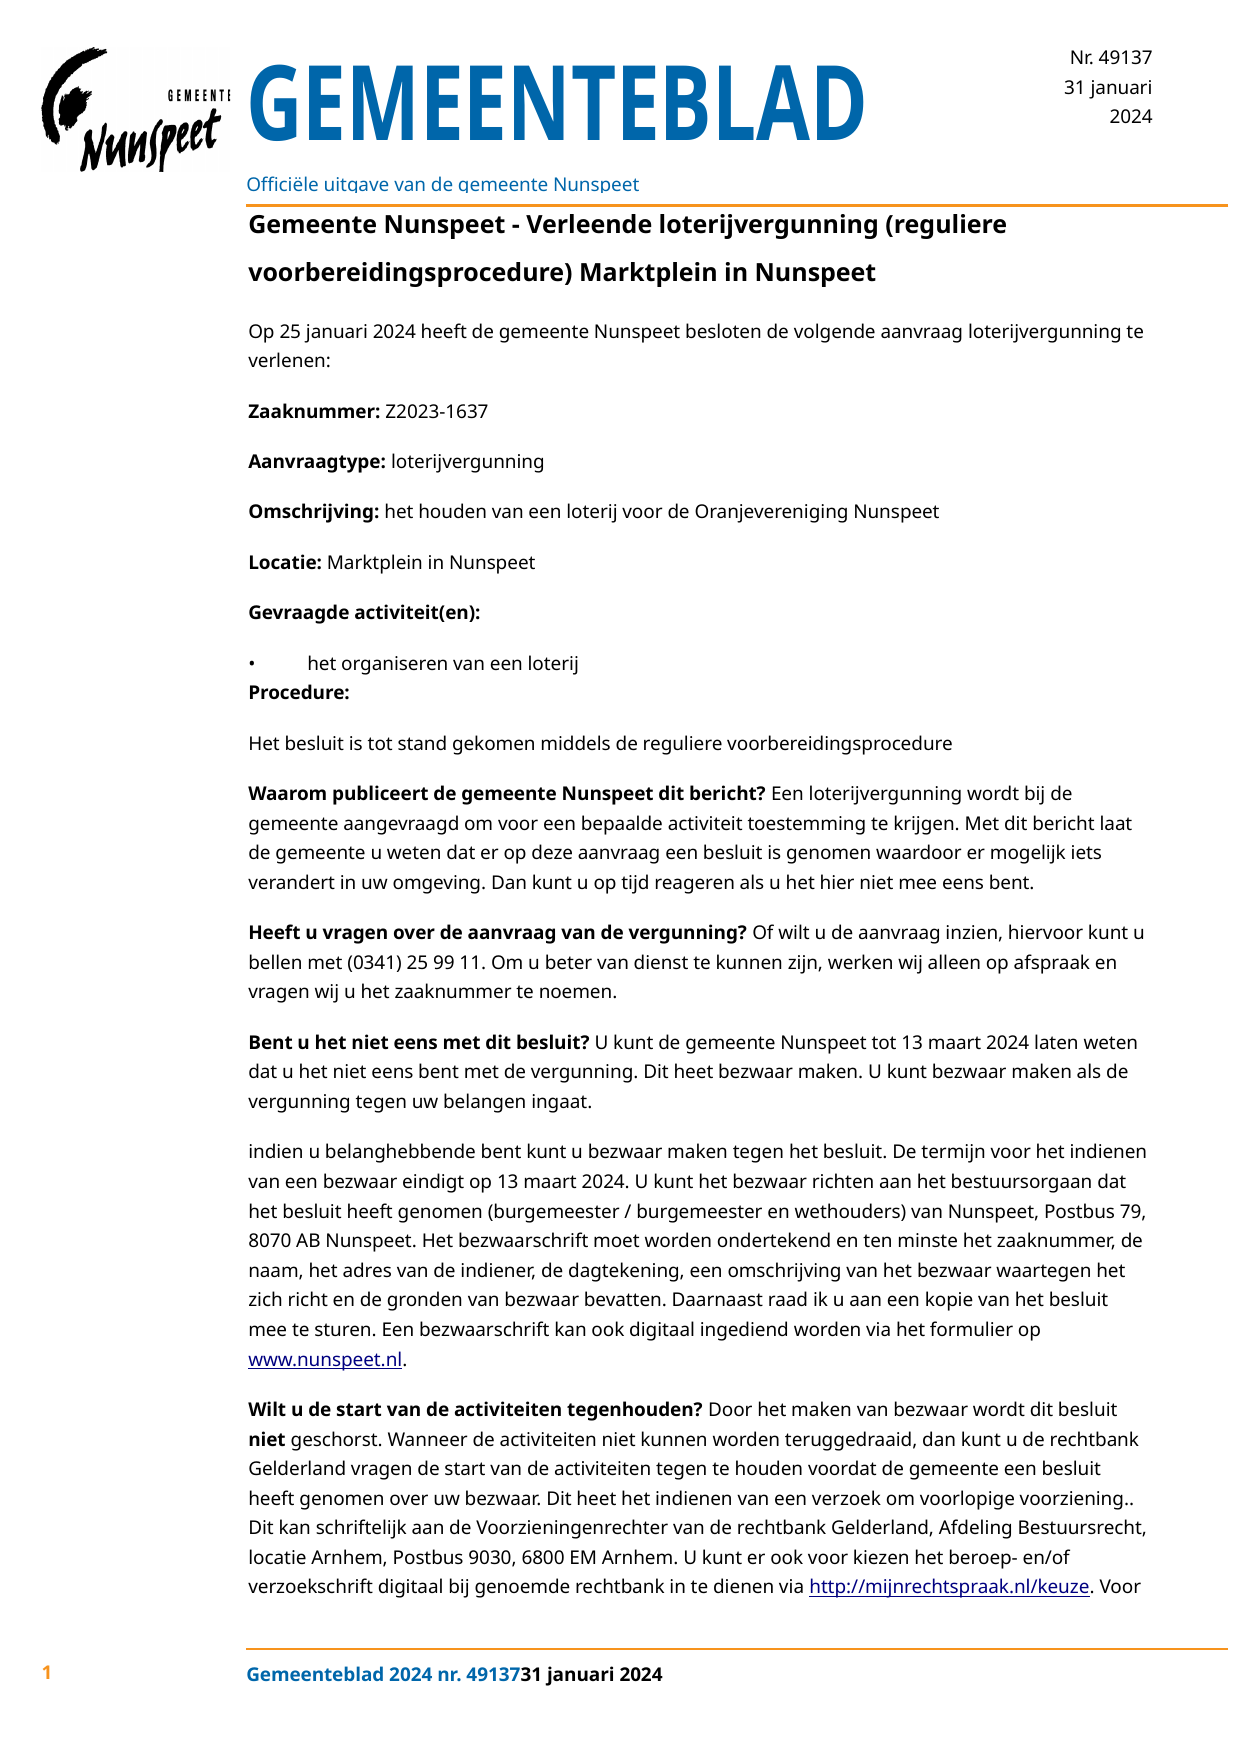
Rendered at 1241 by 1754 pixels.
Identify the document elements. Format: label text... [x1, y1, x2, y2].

text Aanvraagtype: loterijvergunning [248, 448, 1152, 474]
text Bent u het niet eens met dit besluit? U kunt de gemeente Nunspeet tot 13 maart 2024 laten weten dat u het niet eens bent met de vergunning. Dit heet bezwaar maken. U kunt bezwaar maken als de vergunning tegen uw belangen ingaat. [248, 1029, 1152, 1114]
list het organiseren van een loterij [248, 650, 1152, 676]
text Wilt u de start van de activiteiten tegenhouden? Door het maken van bezwaar wordt dit besluit niet geschorst. Wanneer de activiteiten niet kunnen worden teruggedraaid, dan kunt u de rechtbank Gelderland vragen de start van de activiteiten tegen te houden voordat de gemeente een besluit heeft genomen over uw bezwaar. Dit heet het indienen van een verzoek om voorlopige voorziening.. Dit kan schriftelijk aan de Voorzieningenrechter van de rechtbank Gelderland, Afdeling Bestuursrecht, locatie Arnhem, Postbus 9030, 6800 EM Arnhem. U kunt er ook voor kiezen het beroep- en/of verzoekschrift digitaal bij genoemde rechtbank in te dienen via http://mijnrechtspraak.nl/keuze. Voor [248, 1396, 1152, 1599]
text Procedure: [248, 679, 1152, 705]
text Gevraagde activiteit(en): [248, 599, 1152, 625]
text Omschrijving: het houden van een loterij voor de Oranjevereniging Nunspeet [248, 499, 1152, 524]
text indien u belanghebbende bent kunt u bezwaar maken tegen het besluit. De termijn voor het indienen van een bezwaar eindigt op 13 maart 2024. U kunt het bezwaar richten aan het bestuursorgaan dat het besluit heeft genomen (burgemeester / burgemeester en wethouders) van Nunspeet, Postbus 79, 8070 AB Nunspeet. Het bezwaarschrift moet worden ondertekend en ten minste het zaaknummer, de naam, het adres van de indiener, de dagtekening, een omschrijving van het bezwaar waartegen het zich richt en de gronden van bezwaar bevatten. Daarnaast raad ik u aan een kopie van het besluit mee te sturen. Een bezwaarschrift kan ook digitaal ingediend worden via het formulier op www.nunspeet.nl. [248, 1139, 1152, 1372]
picture [41, 47, 231, 172]
text Gemeente Nunspeet - Verleende loterijvergunning (reguliere voorbereidingsprocedure) Marktplein in Nunspeet [248, 207, 1152, 288]
text Waarom publiceert de gemeente Nunspeet dit bericht? Een loterijvergunning wordt bij de gemeente aangevraagd om voor een bepaalde activiteit toestemming te krijgen. Met dit bericht laat de gemeente u weten dat er op deze aanvraag een besluit is genomen waardoor er mogelijk iets verandert in uw omgeving. Dan kunt u op tijd reageren als u het hier niet mee eens bent. [248, 780, 1152, 895]
text Zaaknummer: Z2023-1637 [248, 398, 1152, 424]
text Heeft u vragen over de aanvraag van de vergunning? Of wilt u de aanvraag inzien, hiervoor kunt u bellen met (0341) 25 99 11. Om u beter van dienst te kunnen zijn, werken wij alleen op afspraak en vragen wij u het zaaknummer te noemen. [248, 919, 1152, 1004]
text Locatie: Marktplein in Nunspeet [248, 549, 1152, 575]
text Op 25 januari 2024 heeft de gemeente Nunspeet besloten de volgende aanvraag loterijvergunning te verlenen: [248, 318, 1152, 373]
text Het besluit is tot stand gekomen middels de reguliere voorbereidingsprocedure [248, 730, 1152, 756]
